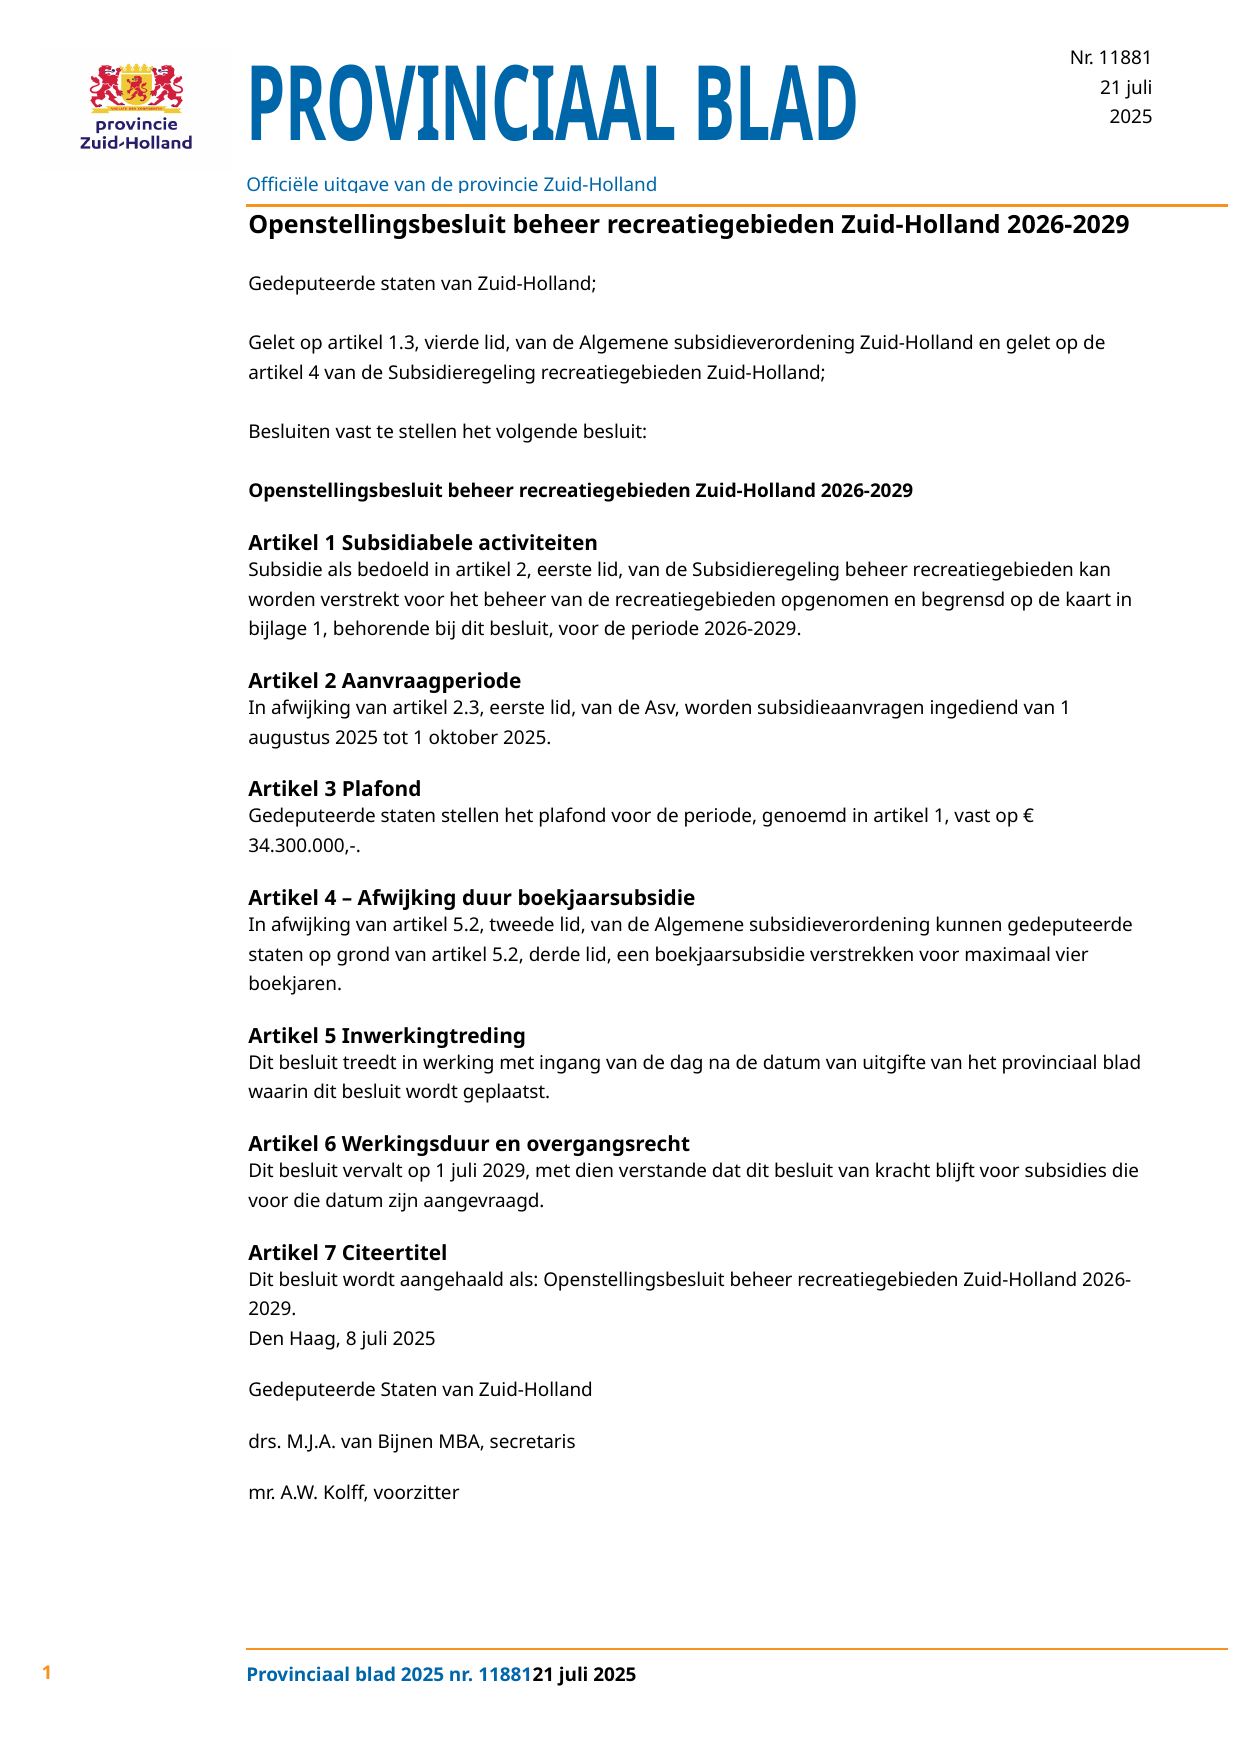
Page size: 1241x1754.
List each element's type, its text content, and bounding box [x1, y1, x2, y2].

text Den Haag, 8 juli 2025 [248, 1325, 1152, 1351]
text Gedeputeerde staten van Zuid-Holland; [248, 270, 1152, 296]
text Artikel 2 Aanvraagperiode [248, 666, 1152, 694]
text mr. A.W. Kolff, voorzitter [248, 1479, 1152, 1505]
text Artikel 1 Subsidiabele activiteiten [248, 528, 1152, 556]
text Besluiten vast te stellen het volgende besluit: [248, 418, 1152, 444]
text In afwijking van artikel 5.2, tweede lid, van de Algemene subsidieverordening kunnen gedeputeerde staten op grond van artikel 5.2, derde lid, een boekjaarsubsidie verstrekken voor maximaal vier boekjaren. [248, 911, 1152, 996]
text Artikel 4 – Afwijking duur boekjaarsubsidie [248, 883, 1152, 911]
text Artikel 5 Inwerkingtreding [248, 1021, 1152, 1049]
text Dit besluit treedt in werking met ingang van de dag na de datum van uitgifte van het provinciaal blad waarin dit besluit wordt geplaatst. [248, 1049, 1152, 1104]
text Openstellingsbesluit beheer recreatiegebieden Zuid-Holland 2026-2029 [248, 207, 1152, 241]
text Subsidie als bedoeld in artikel 2, eerste lid, van de Subsidieregeling beheer recreatiegebieden kan worden verstrekt voor het beheer van de recreatiegebieden opgenomen en begrensd op de kaart in bijlage 1, behorende bij dit besluit, voor de periode 2026-2029. [248, 556, 1152, 641]
text Gedeputeerde staten stellen het plafond voor de periode, genoemd in artikel 1, vast op € 34.300.000,-. [248, 803, 1152, 858]
text In afwijking van artikel 2.3, eerste lid, van de Asv, worden subsidieaanvragen ingediend van 1 augustus 2025 tot 1 oktober 2025. [248, 694, 1152, 749]
picture [41, 47, 231, 172]
text Dit besluit vervalt op 1 juli 2029, met dien verstande dat dit besluit van kracht blijft voor subsidies die voor die datum zijn aangevraagd. [248, 1158, 1152, 1213]
text Artikel 3 Plafond [248, 774, 1152, 803]
text drs. M.J.A. van Bijnen MBA, secretaris [248, 1428, 1152, 1454]
text Artikel 7 Citeertitel [248, 1238, 1152, 1266]
text Artikel 6 Werkingsduur en overgangsrecht [248, 1129, 1152, 1158]
text Dit besluit wordt aangehaald als: Openstellingsbesluit beheer recreatiegebieden Zuid-Holland 2026-2029. [248, 1266, 1152, 1321]
text Gelet op artikel 1.3, vierde lid, van de Algemene subsidieverordening Zuid-Holland en gelet op de artikel 4 van de Subsidieregeling recreatiegebieden Zuid-Holland; [248, 329, 1152, 385]
text Gedeputeerde Staten van Zuid-Holland [248, 1377, 1152, 1402]
text Openstellingsbesluit beheer recreatiegebieden Zuid-Holland 2026-2029 [248, 477, 1152, 503]
